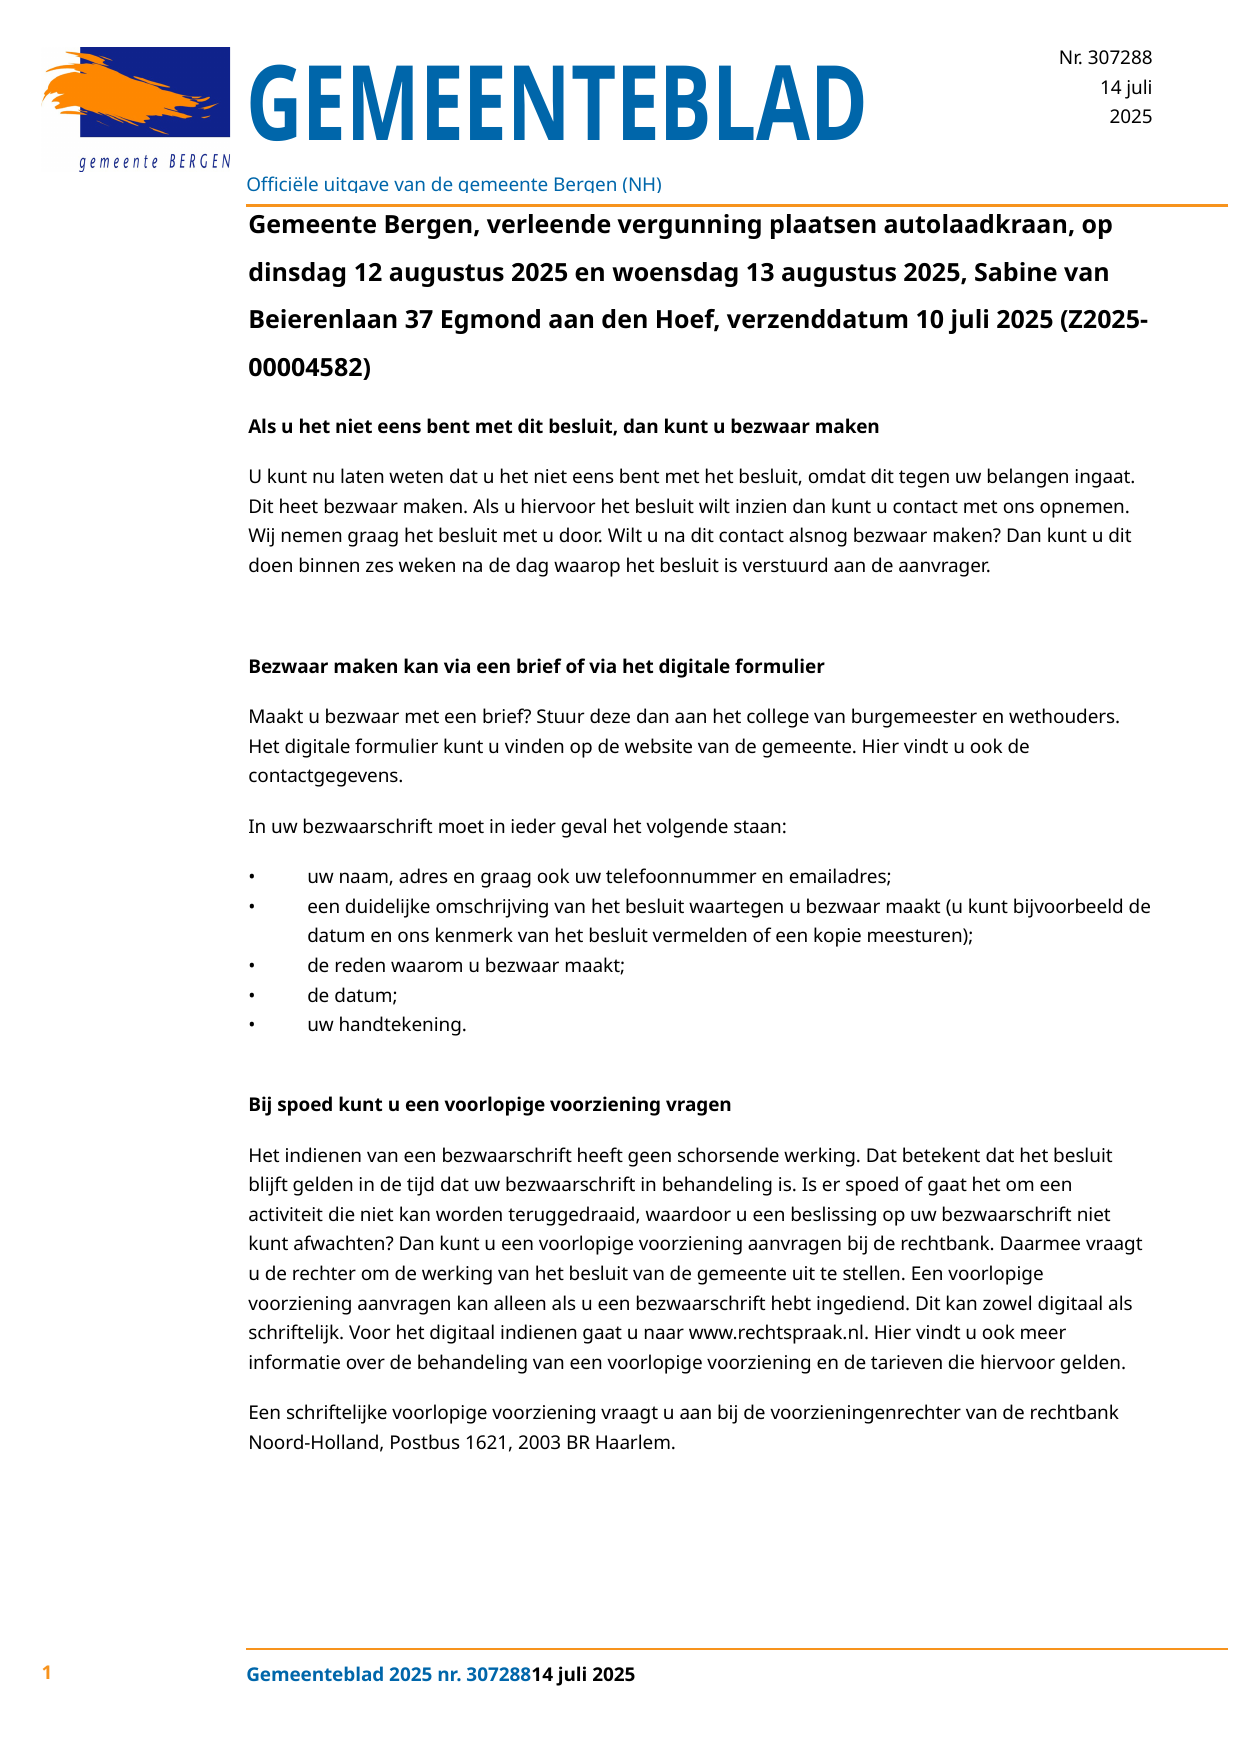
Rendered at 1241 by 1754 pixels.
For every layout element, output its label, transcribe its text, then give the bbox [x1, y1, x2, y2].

text Gemeente Bergen, verleende vergunning plaatsen autolaadkraan, op dinsdag 12 augustus 2025 en woensdag 13 augustus 2025, Sabine van Beierenlaan 37 Egmond aan den Hoef, verzenddatum 10 juli 2025 (Z2025-00004582) [248, 207, 1152, 384]
list uw naam, adres en graag ook uw telefoonnummer en emailadres; [248, 863, 1152, 889]
text Het indienen van een bezwaarschrift heeft geen schorsende werking. Dat betekent dat het besluit blijft gelden in de tijd dat uw bezwaarschrift in behandeling is. Is er spoed of gaat het om een activiteit die niet kan worden teruggedraaid, waardoor u een beslissing op uw bezwaarschrift niet kunt afwachten? Dan kunt u een voorlopige voorziening aanvragen bij de rechtbank. Daarmee vraagt u de rechter om de werking van het besluit van de gemeente uit te stellen. Een voorlopige voorziening aanvragen kan alleen als u een bezwaarschrift hebt ingediend. Dit kan zowel digitaal als schriftelijk. Voor het digitaal indienen gaat u naar www.rechtspraak.nl. Hier vindt u ook meer informatie over de behandeling van een voorlopige voorziening en de tarieven die hiervoor gelden. [248, 1142, 1152, 1375]
text Een schriftelijke voorlopige voorziening vraagt u aan bij de voorzieningenrechter van de rechtbank Noord-Holland, Postbus 1621, 2003 BR Haarlem. [248, 1399, 1152, 1455]
text Bij spoed kunt u een voorlopige voorziening vragen [248, 1091, 1152, 1117]
text Maakt u bezwaar met een brief? Stuur deze dan aan het college van burgemeester en wethouders. Het digitale formulier kunt u vinden op de website van de gemeente. Hier vindt u ook de contactgegevens. [248, 703, 1152, 788]
list de reden waarom u bezwaar maakt; [248, 952, 1152, 978]
list een duidelijke omschrijving van het besluit waartegen u bezwaar maakt (u kunt bijvoorbeeld de datum en ons kenmerk van het besluit vermelden of een kopie meesturen); [248, 893, 1152, 948]
text In uw bezwaarschrift moet in ieder geval het volgende staan: [248, 813, 1152, 839]
picture [41, 47, 231, 172]
text Als u het niet eens bent met dit besluit, dan kunt u bezwaar maken [248, 413, 1152, 439]
text U kunt nu laten weten dat u het niet eens bent met het besluit, omdat dit tegen uw belangen ingaat. Dit heet bezwaar maken. Als u hiervoor het besluit wilt inzien dan kunt u contact met ons opnemen. Wij nemen graag het besluit met u door. Wilt u na dit contact alsnog bezwaar maken? Dan kunt u dit doen binnen zes weken na de dag waarop het besluit is verstuurd aan de aanvrager. [248, 463, 1152, 578]
text Bezwaar maken kan via een brief of via het digitale formulier [248, 653, 1152, 679]
list uw handtekening. [248, 1011, 1152, 1037]
list de datum; [248, 982, 1152, 1008]
